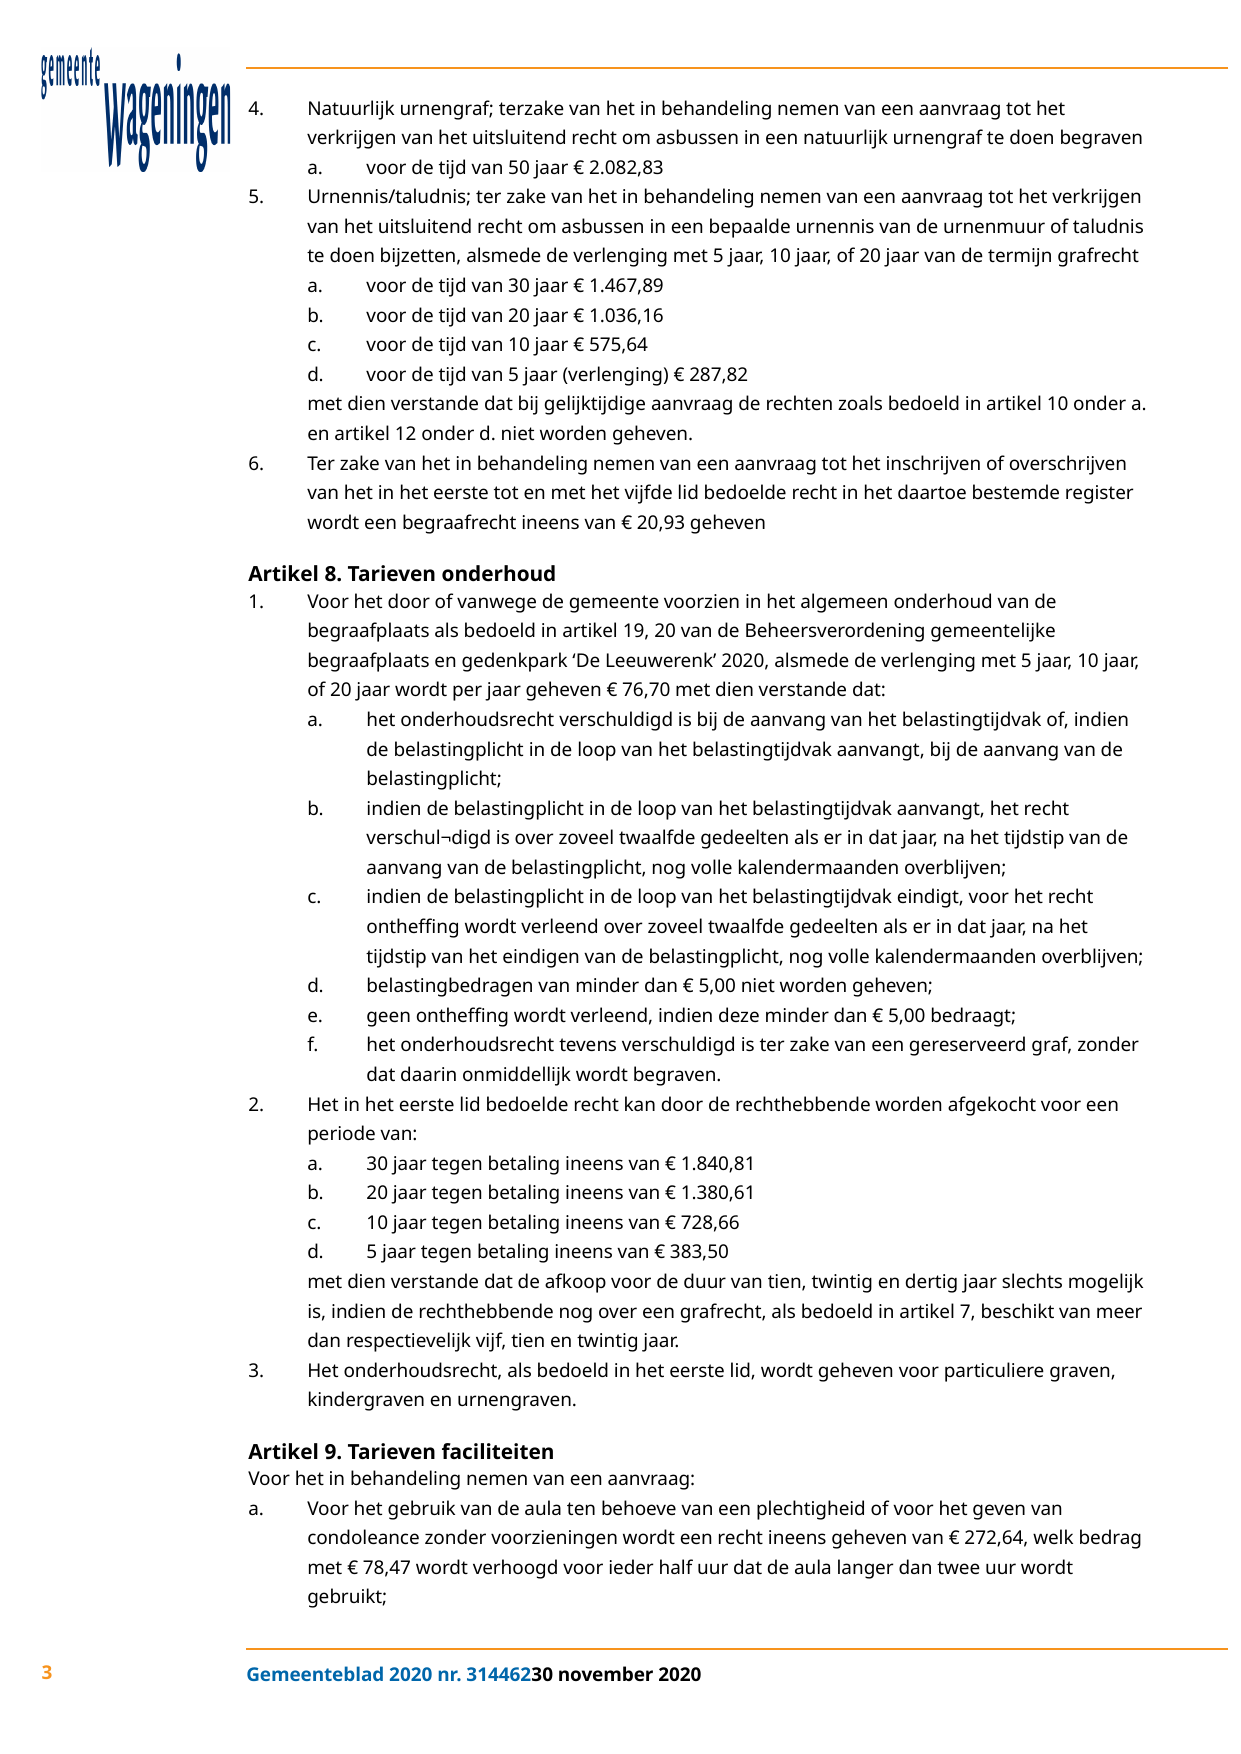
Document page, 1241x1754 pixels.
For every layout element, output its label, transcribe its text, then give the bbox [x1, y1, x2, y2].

list voor de tijd van 30 jaar € 1.467,89 [307, 272, 1152, 298]
list met dien verstande dat de afkoop voor de duur van tien, twintig en dertig jaar slechts mogelijk is, indien de rechthebbende nog over een grafrecht, als bedoeld in artikel 7, beschikt van meer dan respectievelijk vijf, tien en twintig jaar. [248, 1268, 1152, 1353]
list indien de belastingplicht in de loop van het belastingtijdvak eindigt, voor het recht ontheffing wordt verleend over zoveel twaalfde gedeelten als er in dat jaar, na het tijdstip van het eindigen van de belastingplicht, nog volle kalendermaanden overblijven; [307, 884, 1152, 968]
list voor de tijd van 5 jaar (verlenging) € 287,82 [307, 361, 1152, 387]
list voor de tijd van 50 jaar € 2.082,83 [307, 154, 1152, 180]
list voor de tijd van 20 jaar € 1.036,16 [307, 302, 1152, 328]
list geen ontheffing wordt verleend, indien deze minder dan € 5,00 bedraagt; [307, 1002, 1152, 1028]
text Voor het in behandeling nemen van een aanvraag: [248, 1465, 1152, 1491]
list Voor het gebruik van de aula ten behoeve van een plechtigheid of voor het geven van condoleance zonder voorzieningen wordt een recht ineens geheven van € 272,64, welk bedrag met € 78,47 wordt verhoogd voor ieder half uur dat de aula langer dan twee uur wordt gebruikt; [248, 1495, 1152, 1609]
list Het in het eerste lid bedoelde recht kan door de rechthebbende worden afgekocht voor een periode van: [248, 1091, 1152, 1146]
list het onderhoudsrecht verschuldigd is bij de aanvang van het belastingtijdvak of, indien de belastingplicht in de loop van het belastingtijdvak aanvangt, bij de aanvang van de belastingplicht; [307, 706, 1152, 791]
list Ter zake van het in behandeling nemen van een aanvraag tot het inschrijven of overschrijven van het in het eerste tot en met het vijfde lid bedoelde recht in het daartoe bestemde register wordt een begraafrecht ineens van € 20,93 geheven [248, 450, 1152, 535]
list 10 jaar tegen betaling ineens van € 728,66 [307, 1209, 1152, 1235]
list indien de belastingplicht in de loop van het belastingtijdvak aanvangt, het recht verschul¬digd is over zoveel twaalfde gedeelten als er in dat jaar, na het tijdstip van de aanvang van de belastingplicht, nog volle kalendermaanden overblijven; [307, 795, 1152, 880]
list 30 jaar tegen betaling ineens van € 1.840,81 [307, 1150, 1152, 1176]
list belastingbedragen van minder dan € 5,00 niet worden geheven; [307, 972, 1152, 998]
list voor de tijd van 10 jaar € 575,64 [307, 331, 1152, 357]
list 5 jaar tegen betaling ineens van € 383,50 [307, 1239, 1152, 1264]
text Artikel 9. Tarieven faciliteiten [248, 1437, 1152, 1465]
list met dien verstande dat bij gelijktijdige aanvraag de rechten zoals bedoeld in artikel 10 onder a. en artikel 12 onder d. niet worden geheven. [248, 391, 1152, 446]
list het onderhoudsrecht tevens verschuldigd is ter zake van een gereserveerd graf, zonder dat daarin onmiddellijk wordt begraven. [307, 1032, 1152, 1087]
list Voor het door of vanwege de gemeente voorzien in het algemeen onderhoud van de begraafplaats als bedoeld in artikel 19, 20 van de Beheersverordening gemeentelijke begraafplaats en gedenkpark ‘De Leeuwerenk’ 2020, alsmede de verlenging met 5 jaar, 10 jaar, of 20 jaar wordt per jaar geheven € 76,70 met dien verstande dat: [248, 588, 1152, 702]
list Het onderhoudsrecht, als bedoeld in het eerste lid, wordt geheven voor particuliere graven, kindergraven en urnengraven. [248, 1357, 1152, 1412]
text Artikel 8. Tarieven onderhoud [248, 559, 1152, 588]
list Natuurlijk urnengraf; terzake van het in behandeling nemen van een aanvraag tot het verkrijgen van het uitsluitend recht om asbussen in een natuurlijk urnengraf te doen begraven [248, 95, 1152, 150]
picture [41, 47, 231, 172]
list Urnennis/taludnis; ter zake van het in behandeling nemen van een aanvraag tot het verkrijgen van het uitsluitend recht om asbussen in een bepaalde urnennis van de urnenmuur of taludnis te doen bijzetten, alsmede de verlenging met 5 jaar, 10 jaar, of 20 jaar van de termijn grafrecht [248, 183, 1152, 268]
list 20 jaar tegen betaling ineens van € 1.380,61 [307, 1179, 1152, 1205]
